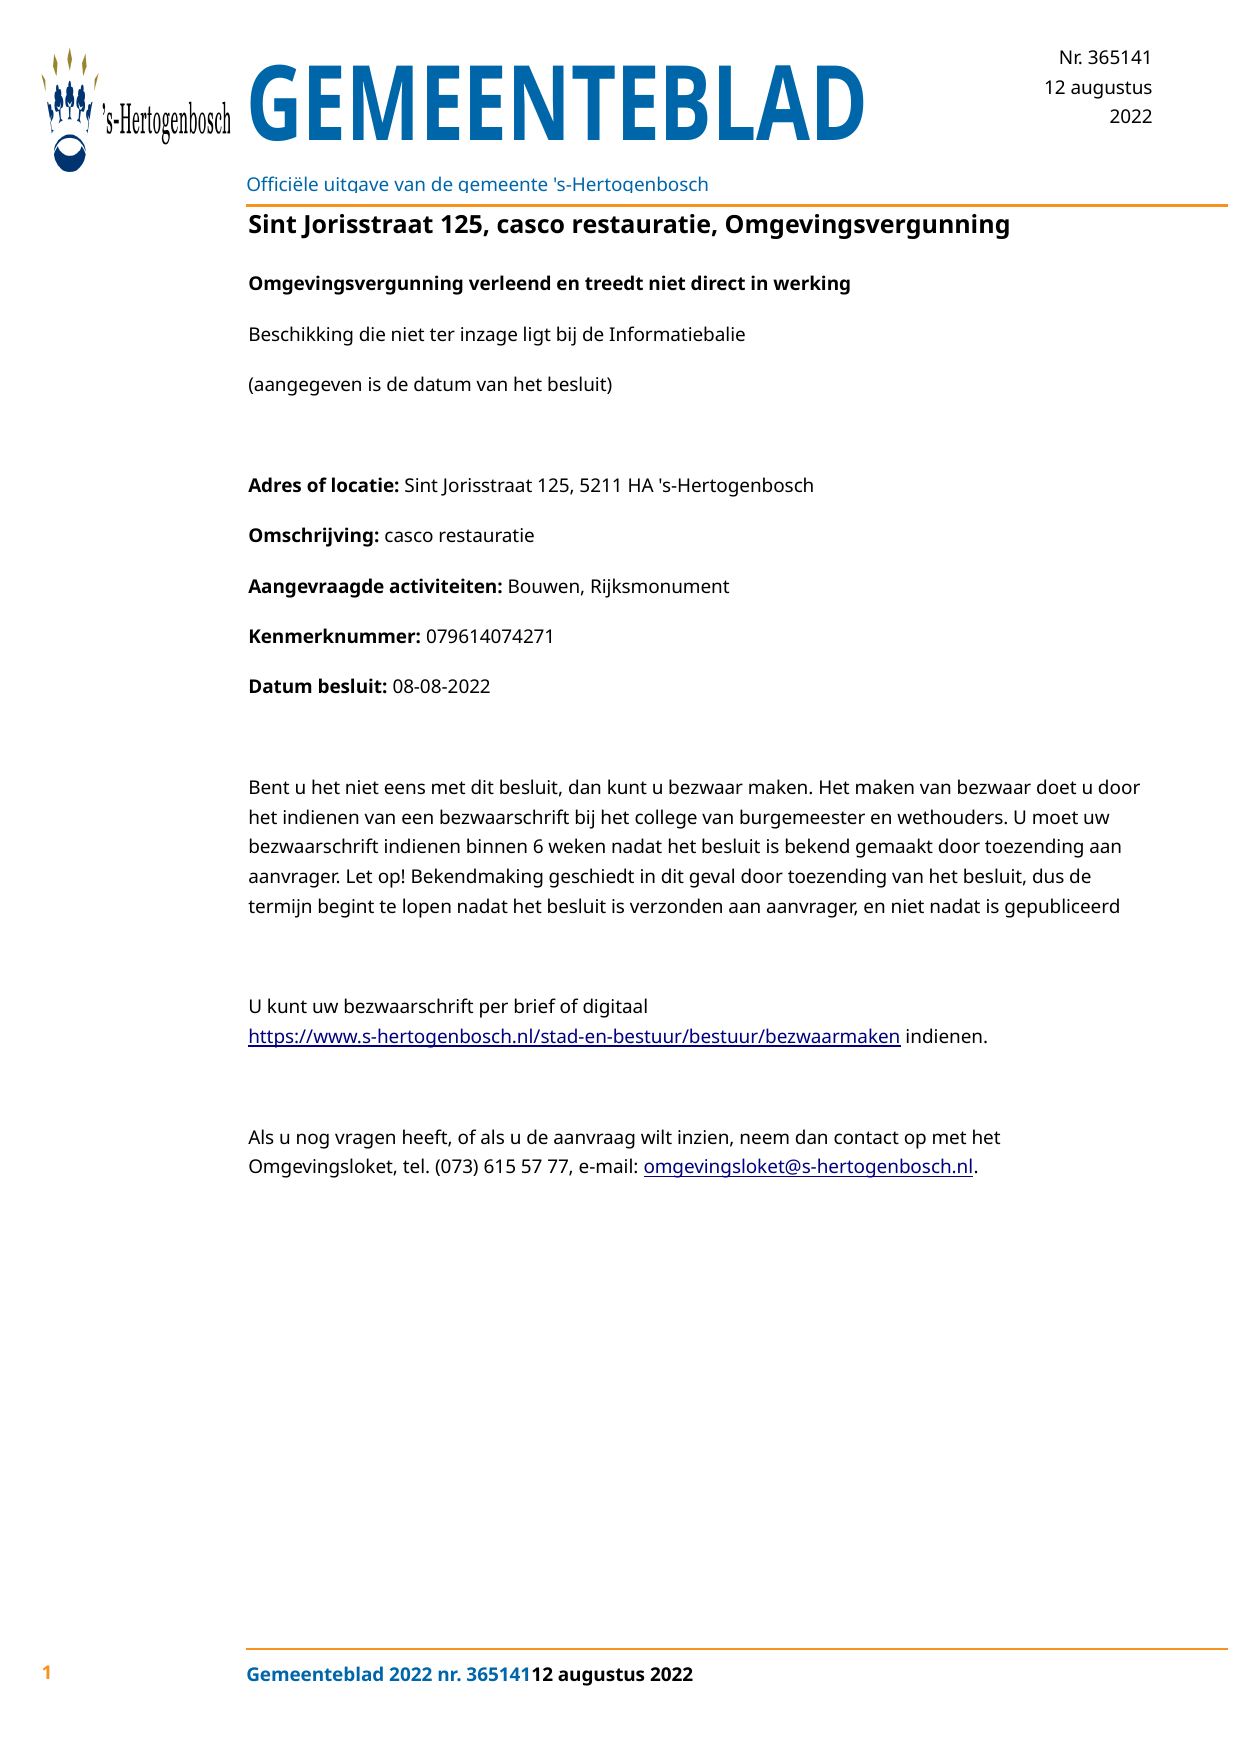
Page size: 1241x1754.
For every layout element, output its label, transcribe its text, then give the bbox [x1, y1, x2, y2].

text (aangegeven is de datum van het besluit) [248, 371, 1152, 397]
text U kunt uw bezwaarschrift per brief of digitaal https://www.s-hertogenbosch.nl/stad-en-bestuur/bestuur/bezwaarmaken indienen. [248, 994, 1152, 1049]
text Datum besluit: 08-08-2022 [248, 674, 1152, 699]
text Omgevingsvergunning verleend en treedt niet direct in werking [248, 270, 1152, 296]
text Adres of locatie: Sint Jorisstraat 125, 5211 HA 's-Hertogenbosch [248, 472, 1152, 498]
text Sint Jorisstraat 125, casco restauratie, Omgevingsvergunning [248, 207, 1152, 241]
text Bent u het niet eens met dit besluit, dan kunt u bezwaar maken. Het maken van bezwaar doet u door het indienen van een bezwaarschrift bij het college van burgemeester en wethouders. U moet uw bezwaarschrift indienen binnen 6 weken nadat het besluit is bekend gemaakt door toezending aan aanvrager. Let op! Bekendmaking geschiedt in dit geval door toezending van het besluit, dus de termijn begint te lopen nadat het besluit is verzonden aan aanvrager, en niet nadat is gepubliceerd [248, 774, 1152, 918]
text Als u nog vragen heeft, of als u de aanvraag wilt inzien, neem dan contact op met het Omgevingsloket, tel. (073) 615 57 77, e-mail: omgevingsloket@s-hertogenbosch.nl. [248, 1124, 1152, 1179]
text Beschikking die niet ter inzage ligt bij de Informatiebalie [248, 321, 1152, 346]
text Omschrijving: casco restauratie [248, 522, 1152, 548]
picture [41, 47, 231, 172]
text Aangevraagde activiteiten: Bouwen, Rijksmonument [248, 573, 1152, 598]
text Kenmerknummer: 079614074271 [248, 623, 1152, 649]
